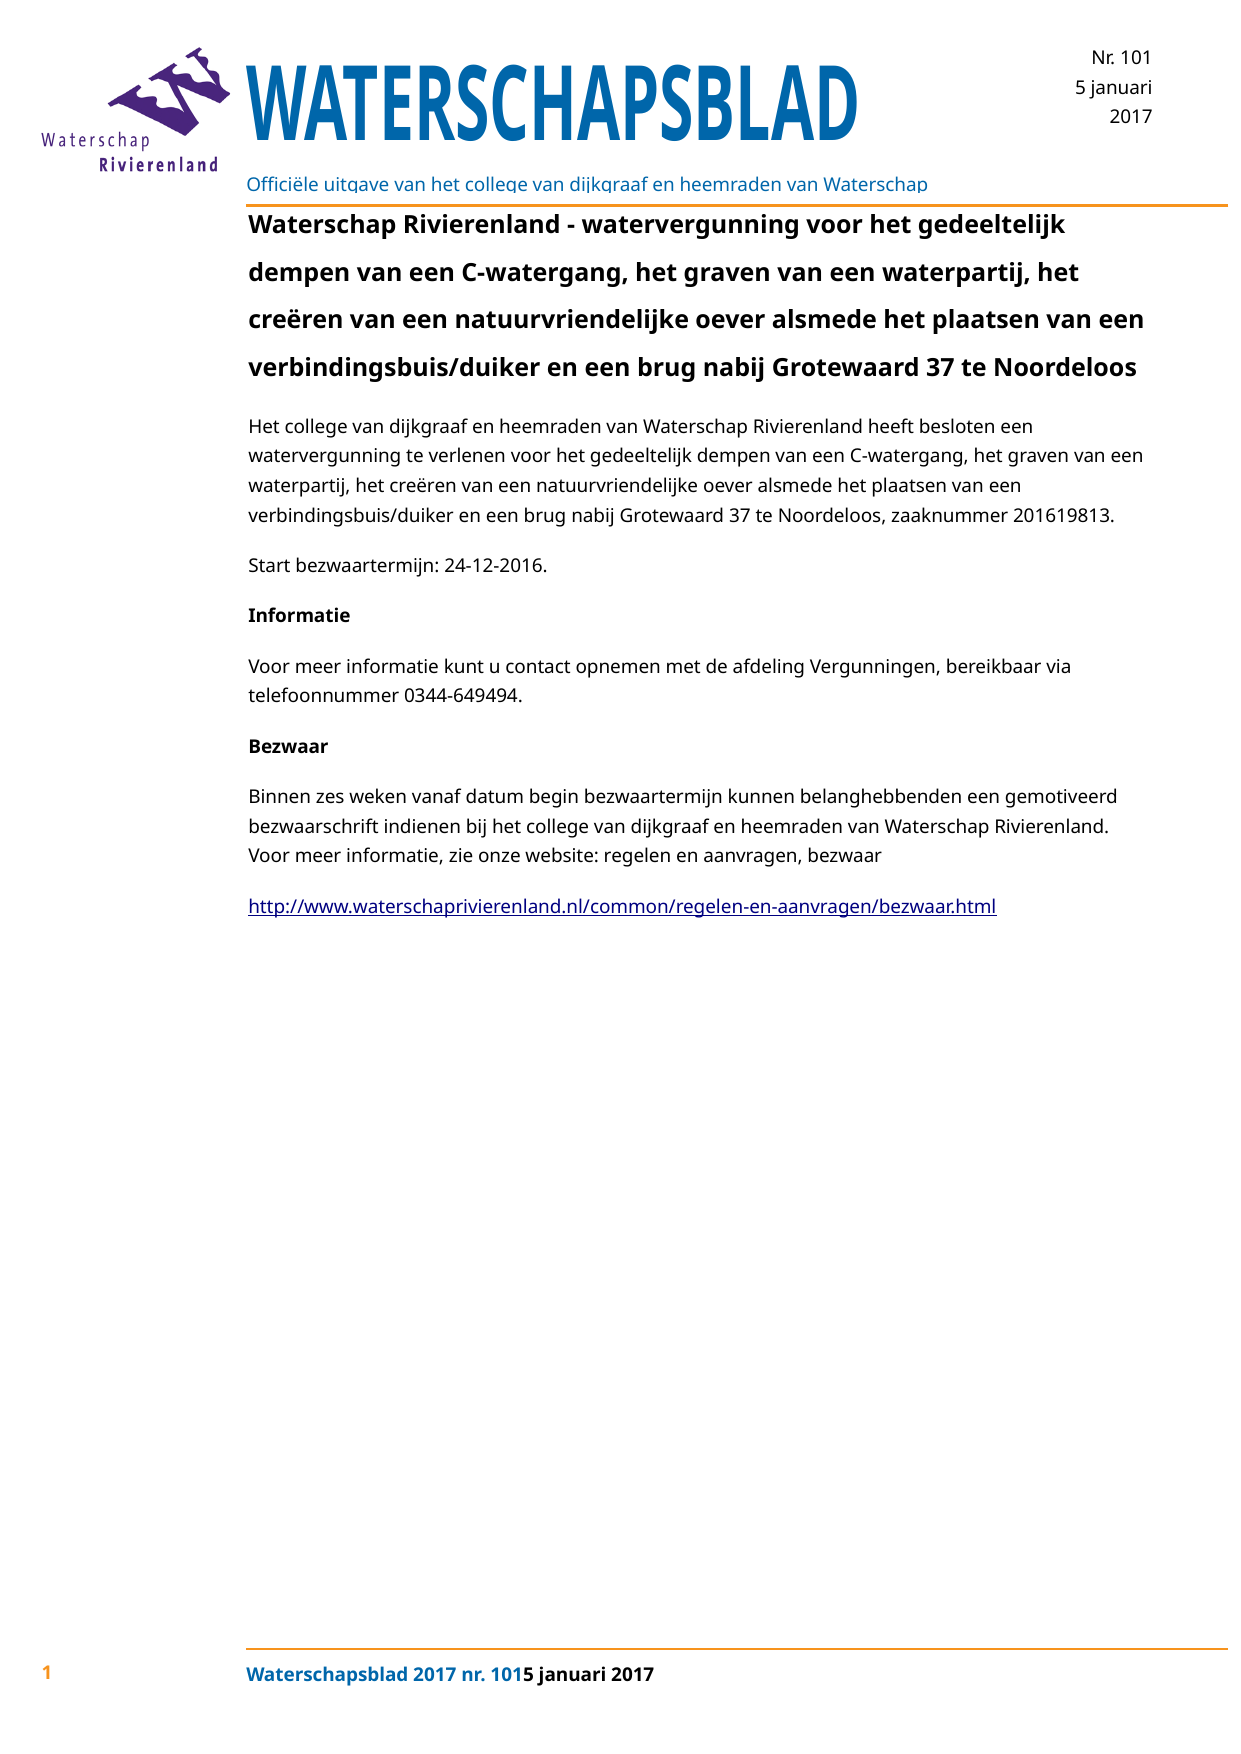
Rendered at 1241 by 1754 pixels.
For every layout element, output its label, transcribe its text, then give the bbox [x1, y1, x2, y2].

text http://www.waterschaprivierenland.nl/common/regelen-en-aanvragen/bezwaar.html [248, 893, 1152, 919]
picture [41, 47, 231, 172]
text Waterschap Rivierenland - watervergunning voor het gedeeltelijk dempen van een C-watergang, het graven van een waterpartij, het creëren van een natuurvriendelijke oever alsmede het plaatsen van een verbindingsbuis/duiker en een brug nabij Grotewaard 37 te Noordeloos [248, 207, 1152, 384]
text Informatie [248, 603, 1152, 628]
text Bezwaar [248, 733, 1152, 759]
text Binnen zes weken vanaf datum begin bezwaartermijn kunnen belanghebbenden een gemotiveerd bezwaarschrift indienen bij het college van dijkgraaf en heemraden van Waterschap Rivierenland. Voor meer informatie, zie onze website: regelen en aanvragen, bezwaar [248, 783, 1152, 868]
text Het college van dijkgraaf en heemraden van Waterschap Rivierenland heeft besloten een watervergunning te verlenen voor het gedeeltelijk dempen van een C-watergang, het graven van een waterpartij, het creëren van een natuurvriendelijke oever alsmede het plaatsen van een verbindingsbuis/duiker en een brug nabij Grotewaard 37 te Noordeloos, zaaknummer 201619813. [248, 413, 1152, 528]
text Start bezwaartermijn: 24-12-2016. [248, 552, 1152, 578]
text Voor meer informatie kunt u contact opnemen met de afdeling Vergunningen, bereikbaar via telefoonnummer 0344-649494. [248, 653, 1152, 708]
